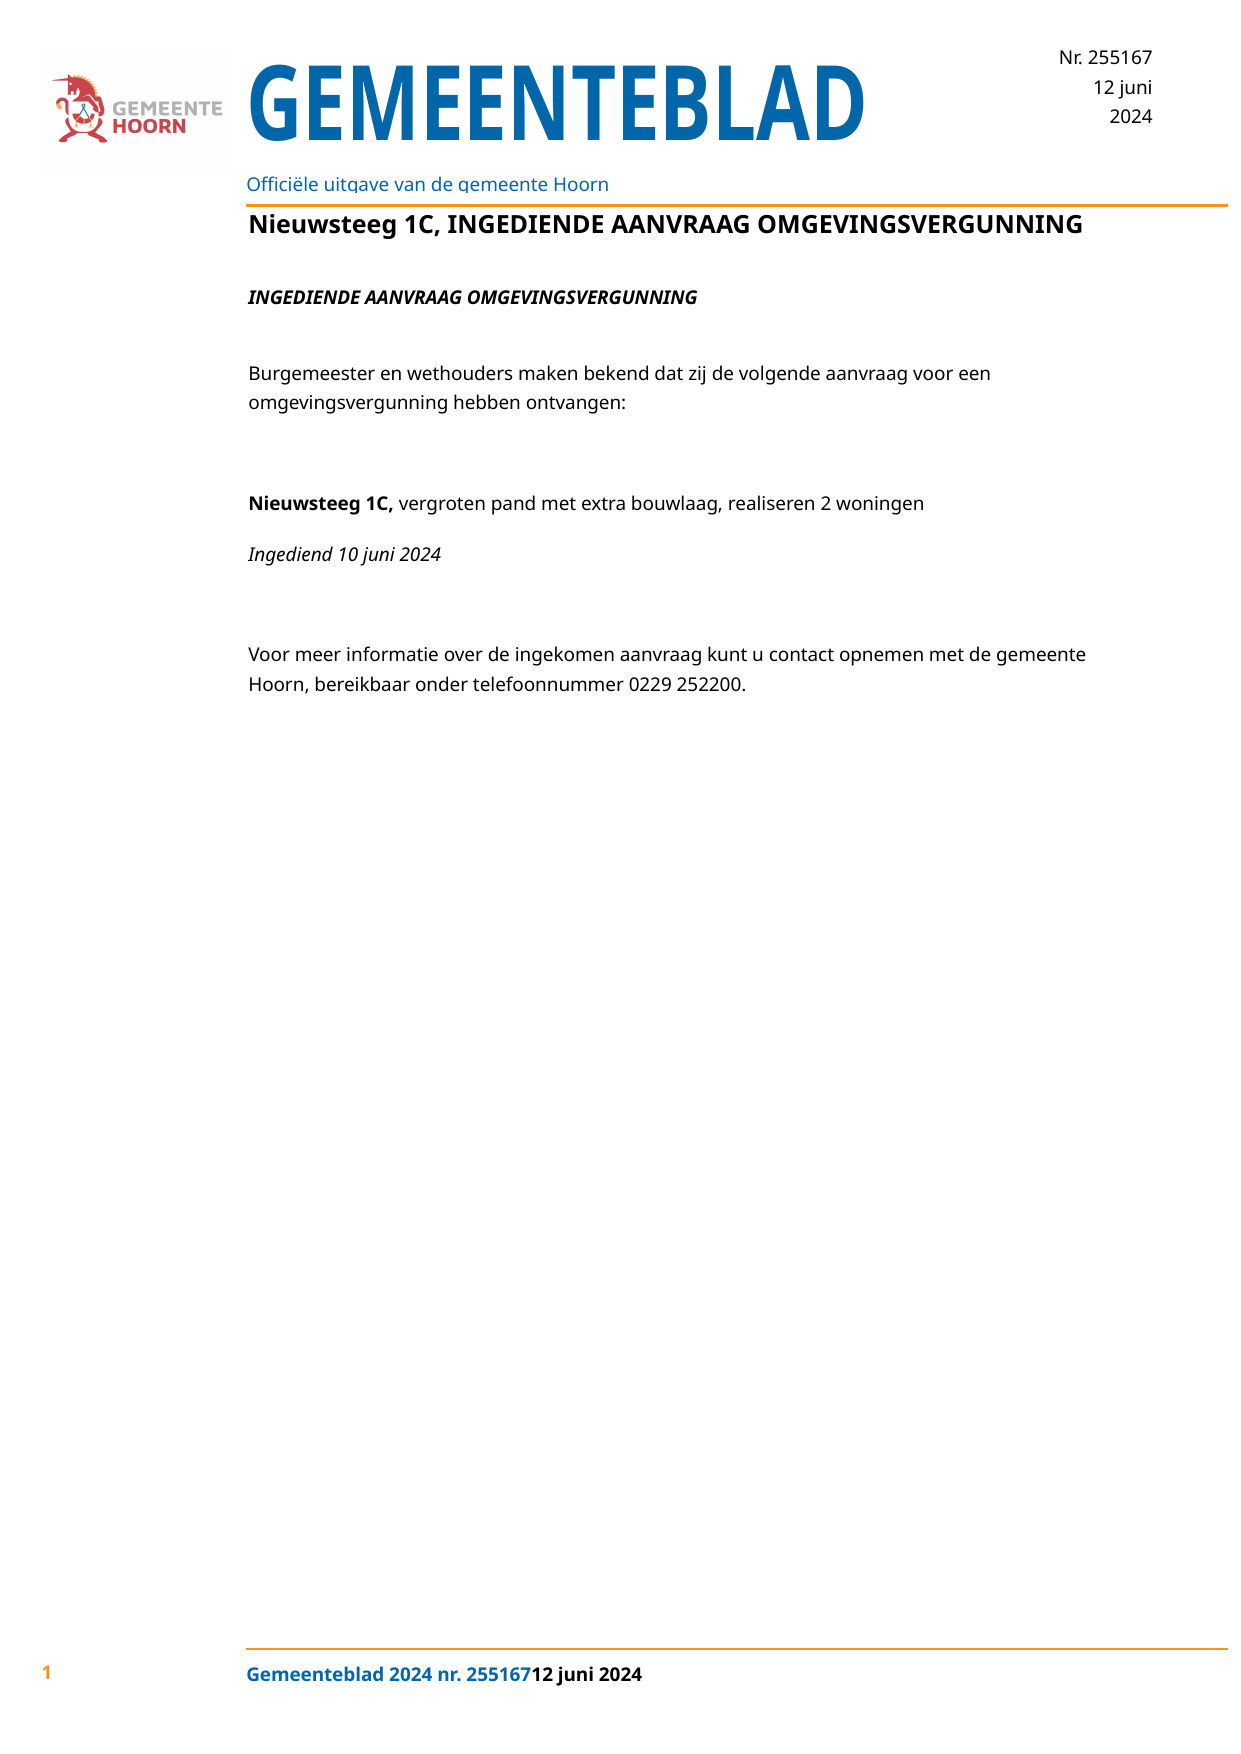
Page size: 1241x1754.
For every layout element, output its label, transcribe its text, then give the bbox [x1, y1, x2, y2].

text Nieuwsteeg 1C, INGEDIENDE AANVRAAG OMGEVINGSVERGUNNING [248, 207, 1152, 241]
text Voor meer informatie over de ingekomen aanvraag kunt u contact opnemen met de gemeente Hoorn, bereikbaar onder telefoonnummer 0229 252200. [248, 642, 1152, 697]
text Burgemeester en wethouders maken bekend dat zij de volgende aanvraag voor een omgevingsvergunning hebben ontvangen: [248, 360, 1152, 415]
text Ingediend 10 juni 2024 [248, 541, 1152, 567]
text INGEDIENDE AANVRAAG OMGEVINGSVERGUNNING [248, 284, 1152, 309]
picture [41, 47, 231, 172]
text Nieuwsteeg 1C, vergroten pand met extra bouwlaag, realiseren 2 woningen [248, 490, 1152, 516]
